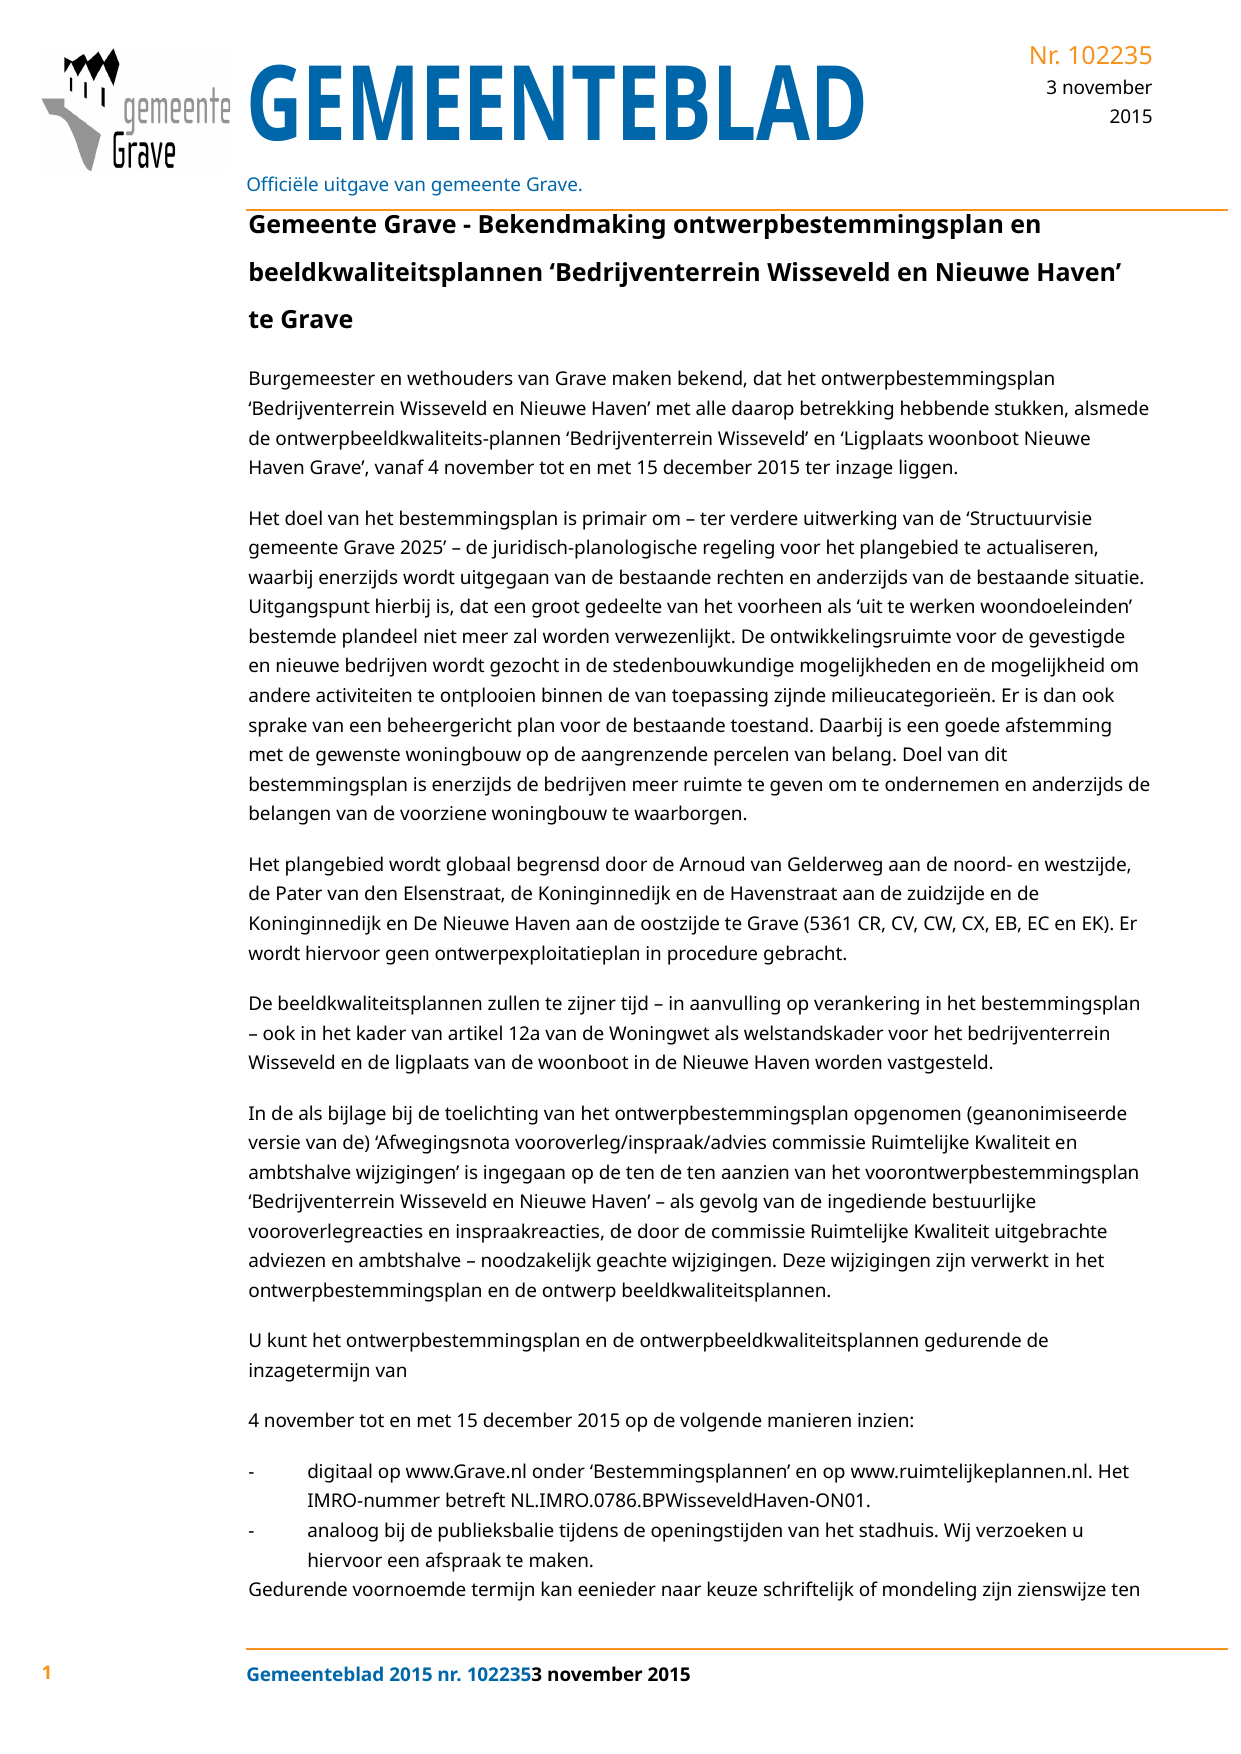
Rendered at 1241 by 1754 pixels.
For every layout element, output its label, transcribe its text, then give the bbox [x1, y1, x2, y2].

text Het plangebied wordt globaal begrensd door de Arnoud van Gelderweg aan de noord- en westzijde, de Pater van den Elsenstraat, de Koninginnedijk en de Havenstraat aan de zuidzijde en de Koninginnedijk en De Nieuwe Haven aan de oostzijde te Grave (5361 CR, CV, CW, CX, EB, EC en EK). Er wordt hiervoor geen ontwerpexploitatieplan in procedure gebracht. [248, 851, 1152, 965]
picture [41, 47, 231, 172]
text Het doel van het bestemmingsplan is primair om – ter verdere uitwerking van de ‘Structuurvisie gemeente Grave 2025’ – de juridisch-planologische regeling voor het plangebied te actualiseren, waarbij enerzijds wordt uitgegaan van de bestaande rechten en anderzijds van de bestaande situatie. Uitgangspunt hierbij is, dat een groot gedeelte van het voorheen als ‘uit te werken woondoeleinden’ bestemde plandeel niet meer zal worden verwezenlijkt. De ontwikkelingsruimte voor de gevestigde en nieuwe bedrijven wordt gezocht in de stedenbouwkundige mogelijkheden en de mogelijkheid om andere activiteiten te ontplooien binnen de van toepassing zijnde milieucategorieën. Er is dan ook sprake van een beheergericht plan voor de bestaande toestand. Daarbij is een goede afstemming met de gewenste woningbouw op de aangrenzende percelen van belang. Doel van dit bestemmingsplan is enerzijds de bedrijven meer ruimte te geven om te ondernemen en anderzijds de belangen van de voorziene woningbouw te waarborgen. [248, 505, 1152, 826]
text U kunt het ontwerpbestemmingsplan en de ontwerpbeeldkwaliteitsplannen gedurende de inzagetermijn van [248, 1328, 1152, 1383]
list digitaal op www.Grave.nl onder ‘Bestemmingsplannen’ en op www.ruimtelijkeplannen.nl. Het IMRO-nummer betreft NL.IMRO.0786.BPWisseveldHaven-ON01. [248, 1458, 1152, 1513]
text Burgemeester en wethouders van Grave maken bekend, dat het ontwerpbestemmingsplan ‘Bedrijventerrein Wisseveld en Nieuwe Haven’ met alle daarop betrekking hebbende stukken, alsmede de ontwerpbeeldkwaliteits-plannen ‘Bedrijventerrein Wisseveld’ en ‘Ligplaats woonboot Nieuwe Haven Grave’, vanaf 4 november tot en met 15 december 2015 ter inzage liggen. [248, 366, 1152, 480]
text In de als bijlage bij de toelichting van het ontwerpbestemmingsplan opgenomen (geanonimiseerde versie van de) ‘Afwegingsnota vooroverleg/inspraak/advies commissie Ruimtelijke Kwaliteit en ambtshalve wijzigingen’ is ingegaan op de ten de ten aanzien van het voorontwerpbestemmingsplan ‘Bedrijventerrein Wisseveld en Nieuwe Haven’ – als gevolg van de ingediende bestuurlijke vooroverlegreacties en inspraakreacties, de door de commissie Ruimtelijke Kwaliteit uitgebrachte adviezen en ambtshalve – noodzakelijk geachte wijzigingen. Deze wijzigingen zijn verwerkt in het ontwerpbestemmingsplan en de ontwerp beeldkwaliteitsplannen. [248, 1100, 1152, 1303]
text Gedurende voornoemde termijn kan eenieder naar keuze schriftelijk of mondeling zijn zienswijze ten [248, 1576, 1152, 1602]
text De beeldkwaliteitsplannen zullen te zijner tijd – in aanvulling op verankering in het bestemmingsplan – ook in het kader van artikel 12a van de Woningwet als welstandskader voor het bedrijventerrein Wisseveld en de ligplaats van de woonboot in de Nieuwe Haven worden vastgesteld. [248, 990, 1152, 1075]
text Gemeente Grave - Bekendmaking ontwerpbestemmingsplan en beeldkwaliteitsplannen ‘Bedrijventerrein Wisseveld en Nieuwe Haven’ te Grave [248, 211, 1152, 336]
list analoog bij de publieksbalie tijdens de openingstijden van het stadhuis. Wij verzoeken u hiervoor een afspraak te maken. [248, 1517, 1152, 1572]
text 4 november tot en met 15 december 2015 op de volgende manieren inzien: [248, 1408, 1152, 1433]
